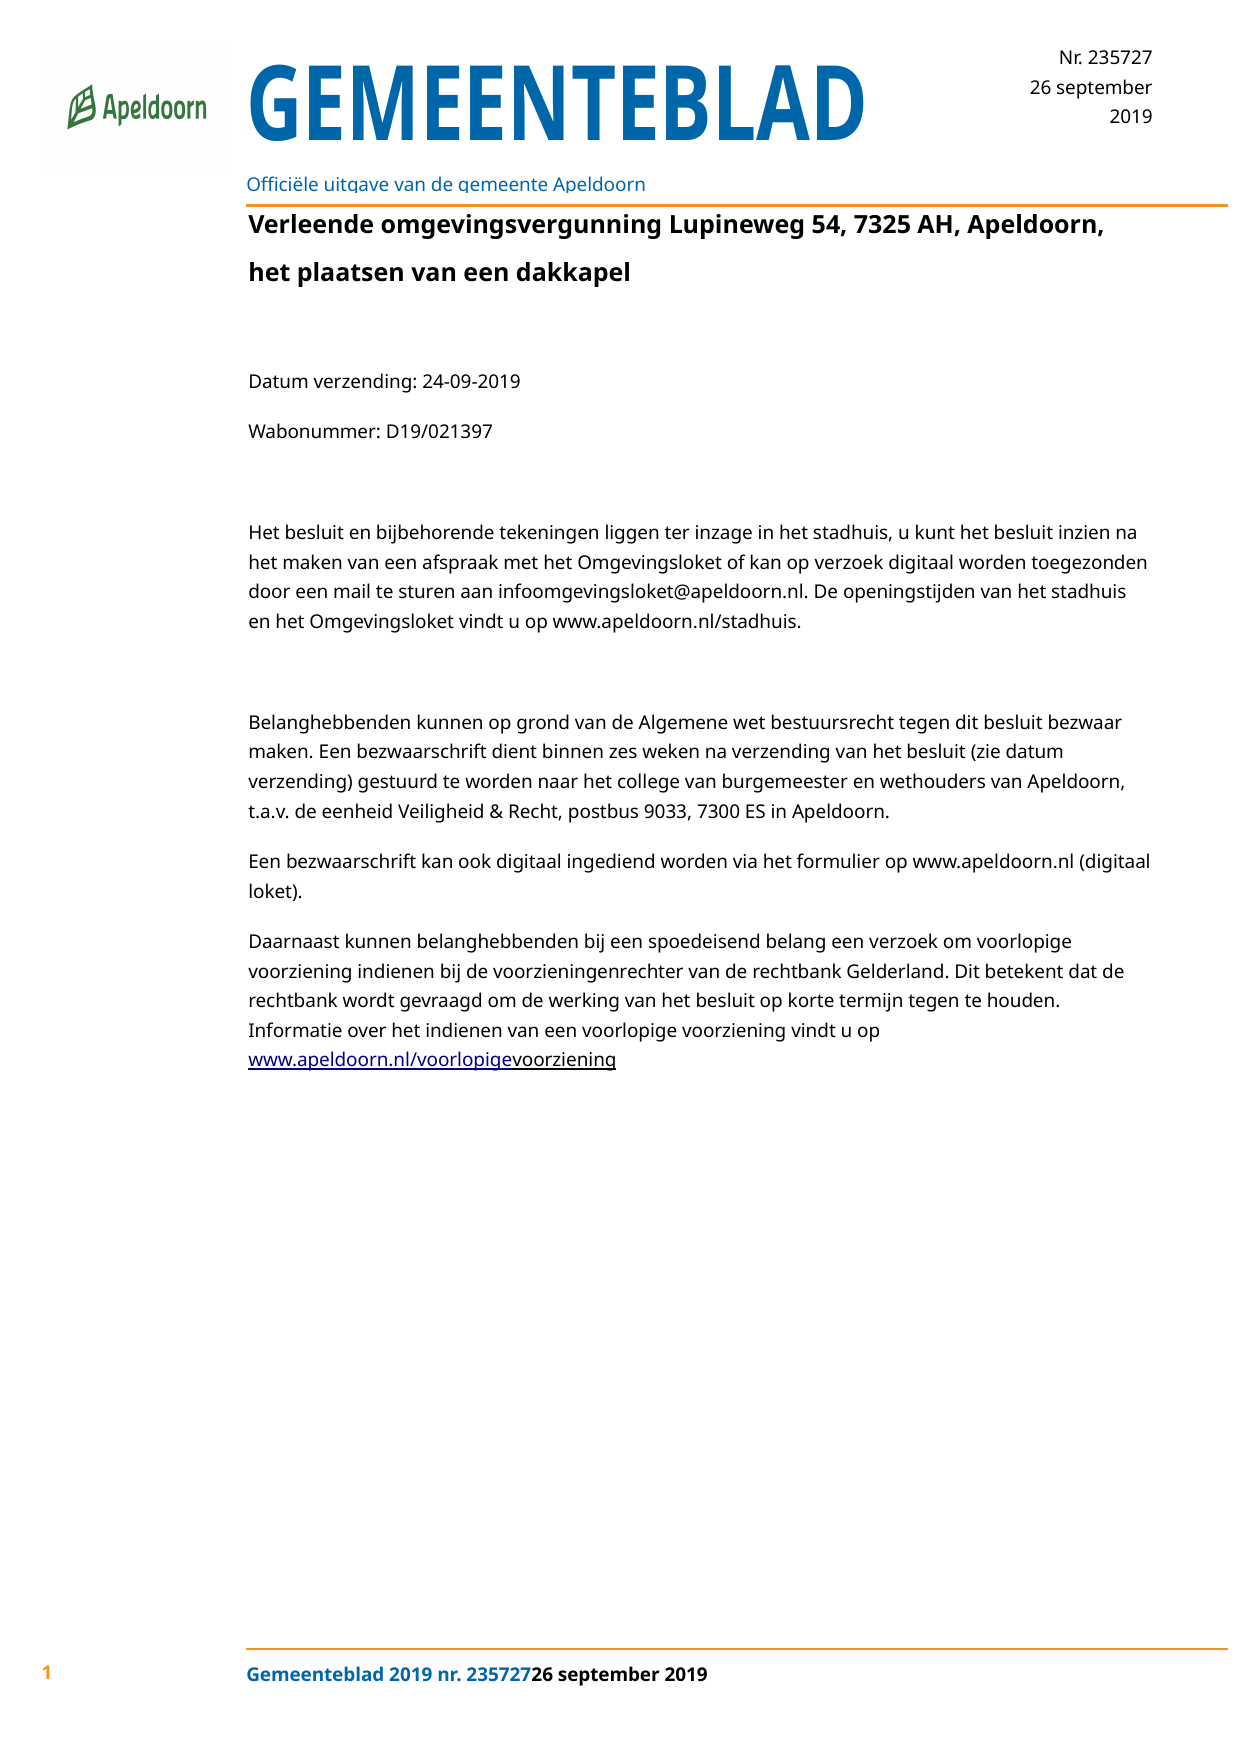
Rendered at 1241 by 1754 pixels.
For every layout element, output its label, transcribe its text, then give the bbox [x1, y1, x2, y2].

text Daarnaast kunnen belanghebbenden bij een spoedeisend belang een verzoek om voorlopige voorziening indienen bij de voorzieningenrechter van de rechtbank Gelderland. Dit betekent dat de rechtbank wordt gevraagd om de werking van het besluit op korte termijn tegen te houden. Informatie over het indienen van een voorlopige voorziening vindt u op www.apeldoorn.nl/voorlopigevoorziening [248, 928, 1152, 1072]
picture [41, 47, 231, 172]
text Verleende omgevingsvergunning Lupineweg 54, 7325 AH, Apeldoorn, het plaatsen van een dakkapel [248, 207, 1152, 288]
text Wabonummer: D19/021397 [248, 419, 1152, 444]
text Belanghebbenden kunnen op grond van de Algemene wet bestuursrecht tegen dit besluit bezwaar maken. Een bezwaarschrift dient binnen zes weken na verzending van het besluit (zie datum verzending) gestuurd te worden naar het college van burgemeester en wethouders van Apeldoorn, t.a.v. de eenheid Veiligheid & Recht, postbus 9033, 7300 ES in Apeldoorn. [248, 709, 1152, 824]
text Datum verzending: 24-09-2019 [248, 368, 1152, 394]
text Een bezwaarschrift kan ook digitaal ingediend worden via het formulier op www.apeldoorn.nl (digitaal loket). [248, 848, 1152, 904]
text Het besluit en bijbehorende tekeningen liggen ter inzage in het stadhuis, u kunt het besluit inzien na het maken van een afspraak met het Omgevingsloket of kan op verzoek digitaal worden toegezonden door een mail te sturen aan infoomgevingsloket@apeldoorn.nl. De openingstijden van het stadhuis en het Omgevingsloket vindt u op www.apeldoorn.nl/stadhuis. [248, 519, 1152, 634]
